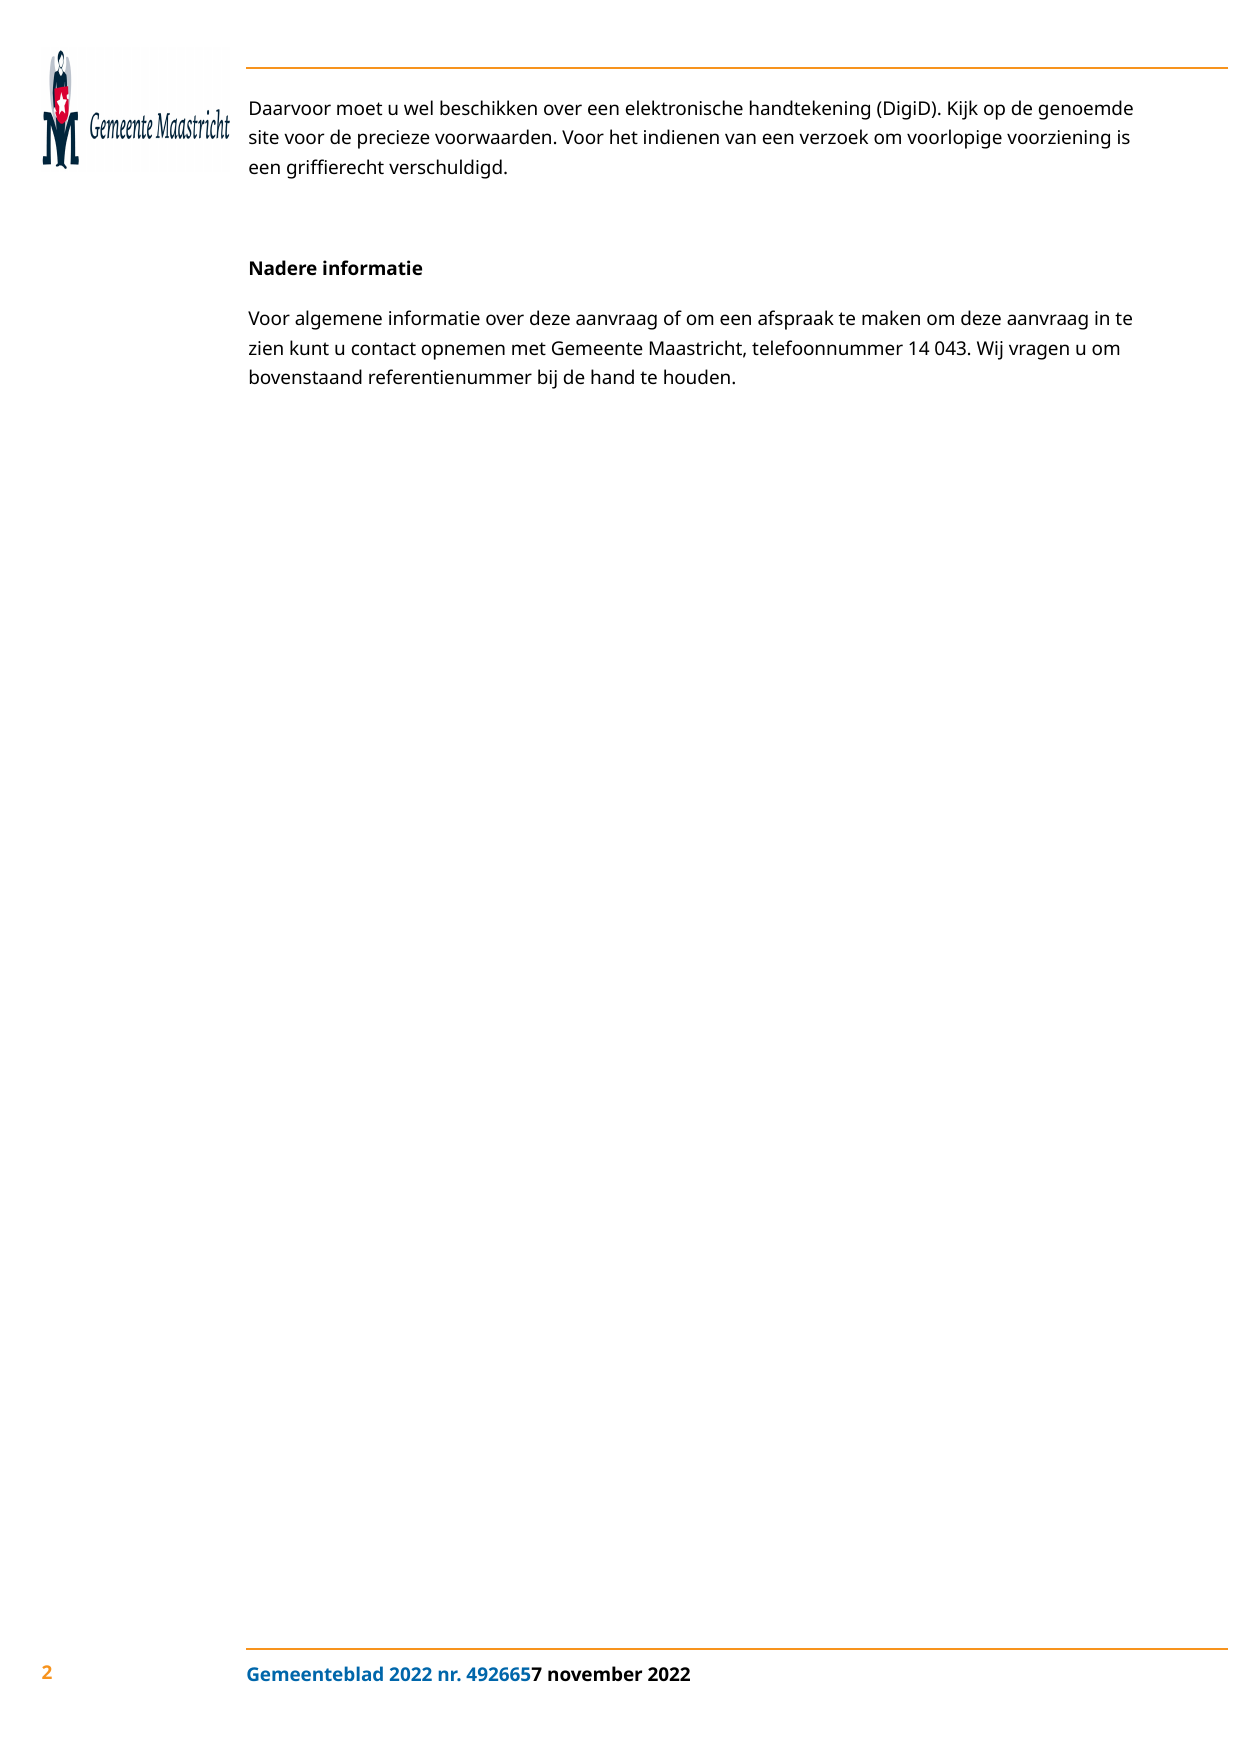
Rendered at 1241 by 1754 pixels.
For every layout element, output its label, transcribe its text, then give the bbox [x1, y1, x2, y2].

text Daarvoor moet u wel beschikken over een elektronische handtekening (DigiD). Kijk op de genoemde site voor de precieze voorwaarden. Voor het indienen van een verzoek om voorlopige voorziening is een griffierecht verschuldigd. [248, 95, 1152, 180]
text Voor algemene informatie over deze aanvraag of om een afspraak te maken om deze aanvraag in te zien kunt u contact opnemen met Gemeente Maastricht, telefoonnummer 14 043. Wij vragen u om bovenstaand referentienummer bij de hand te houden. [248, 305, 1152, 390]
text Nadere informatie [248, 255, 1152, 281]
picture [41, 47, 231, 172]
